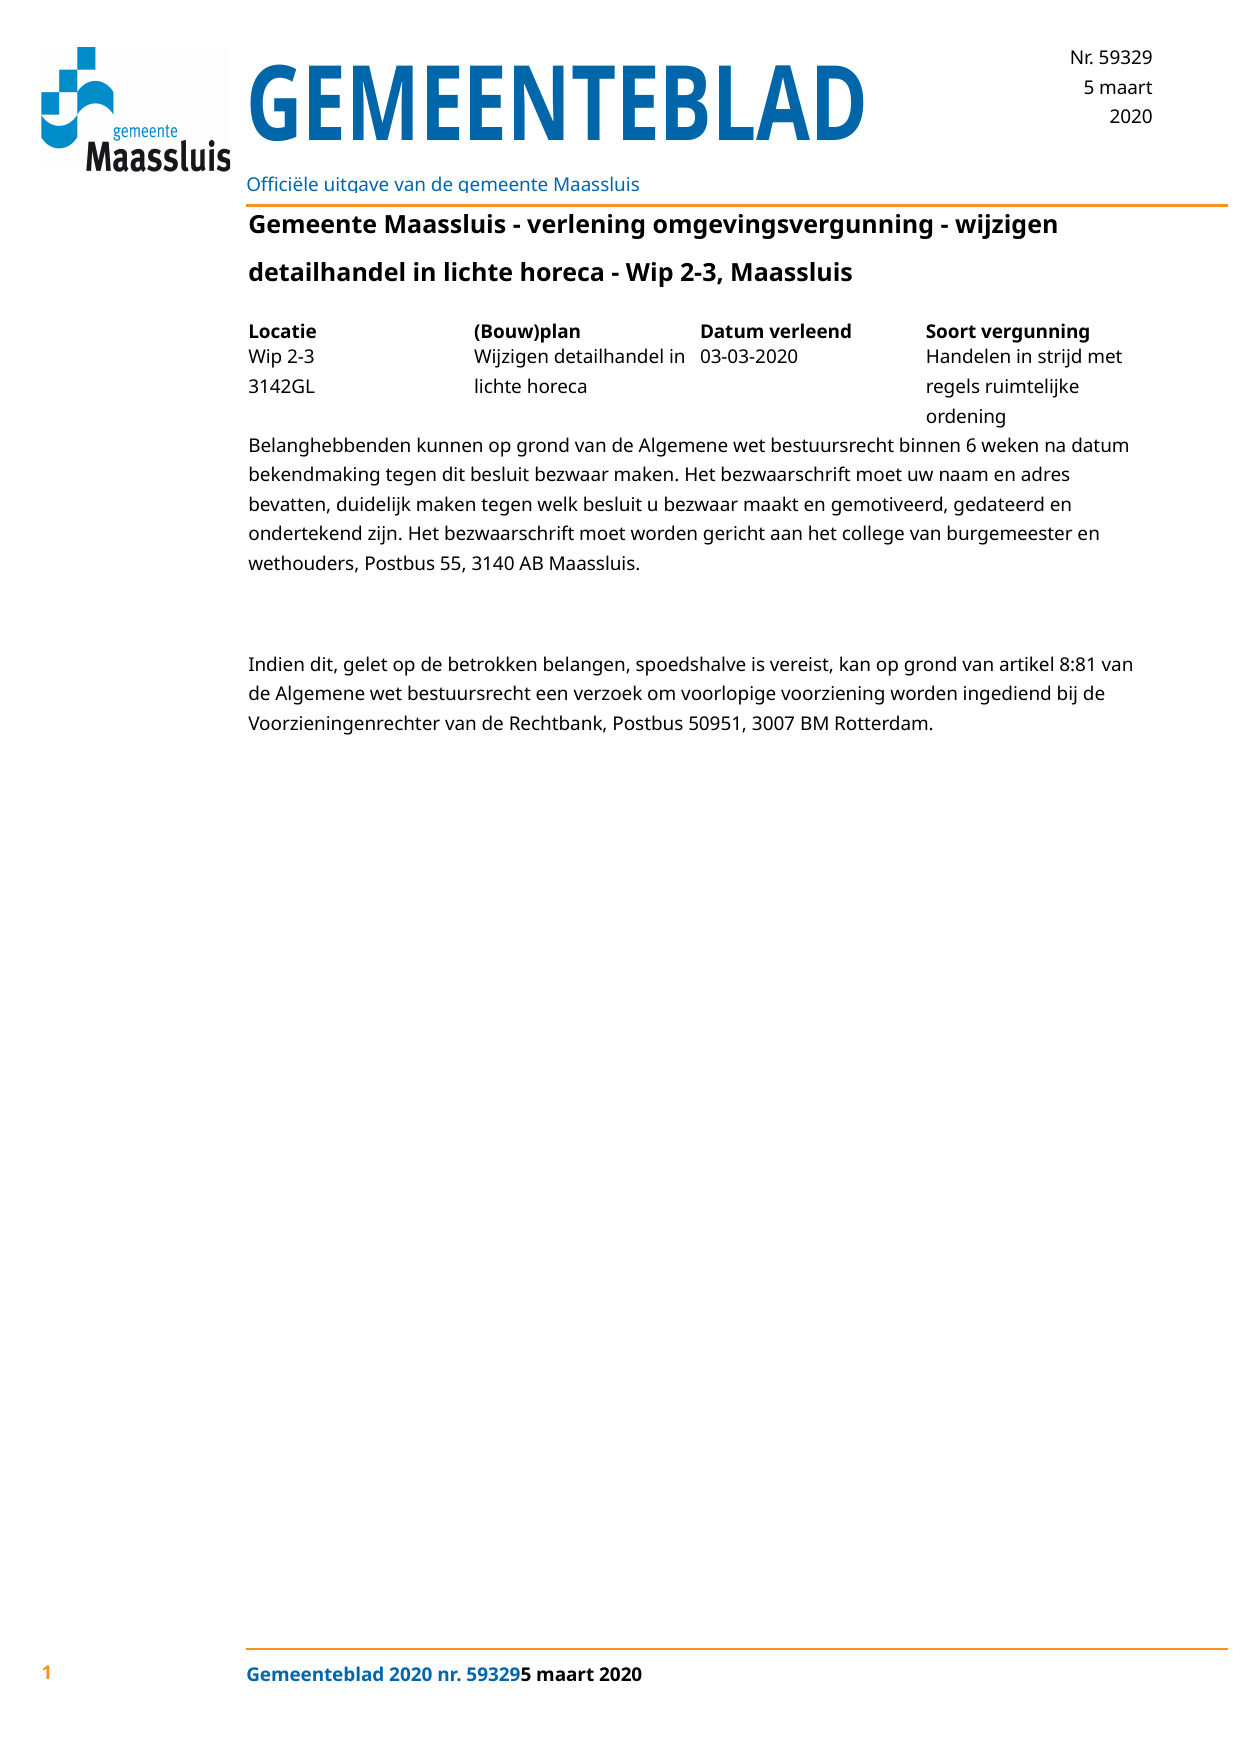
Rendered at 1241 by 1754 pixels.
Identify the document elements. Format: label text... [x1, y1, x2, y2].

table_cell 03-03-2020 [700, 344, 926, 429]
text Indien dit, gelet op de betrokken belangen, spoedshalve is vereist, kan op grond van artikel 8:81 van de Algemene wet bestuursrecht een verzoek om voorlopige voorziening worden ingediend bij de Voorzieningenrechter van de Rechtbank, Postbus 50951, 3007 BM Rotterdam. [248, 651, 1152, 736]
table_cell Wijzigen detailhandel in lichte horeca [474, 344, 700, 429]
table_header Locatie [248, 318, 474, 344]
picture [41, 47, 231, 172]
table_header (Bouw)plan [474, 318, 700, 344]
text Gemeente Maassluis - verlening omgevingsvergunning - wijzigen detailhandel in lichte horeca - Wip 2-3, Maassluis [248, 207, 1152, 288]
text Belanghebbenden kunnen op grond van de Algemene wet bestuursrecht binnen 6 weken na datum bekendmaking tegen dit besluit bezwaar maken. Het bezwaarschrift moet uw naam en adres bevatten, duidelijk maken tegen welk besluit u bezwaar maakt en gemotiveerd, gedateerd en ondertekend zijn. Het bezwaarschrift moet worden gericht aan het college van burgemeester en wethouders, Postbus 55, 3140 AB Maassluis. [248, 432, 1152, 576]
table_header Soort vergunning [926, 318, 1152, 344]
table_cell Wip 2-3 3142GL [248, 344, 474, 429]
picture [41, 47, 77, 92]
table_cell Handelen in strijd met regels ruimtelijke ordening [926, 344, 1152, 429]
table_header Datum verleend [700, 318, 926, 344]
